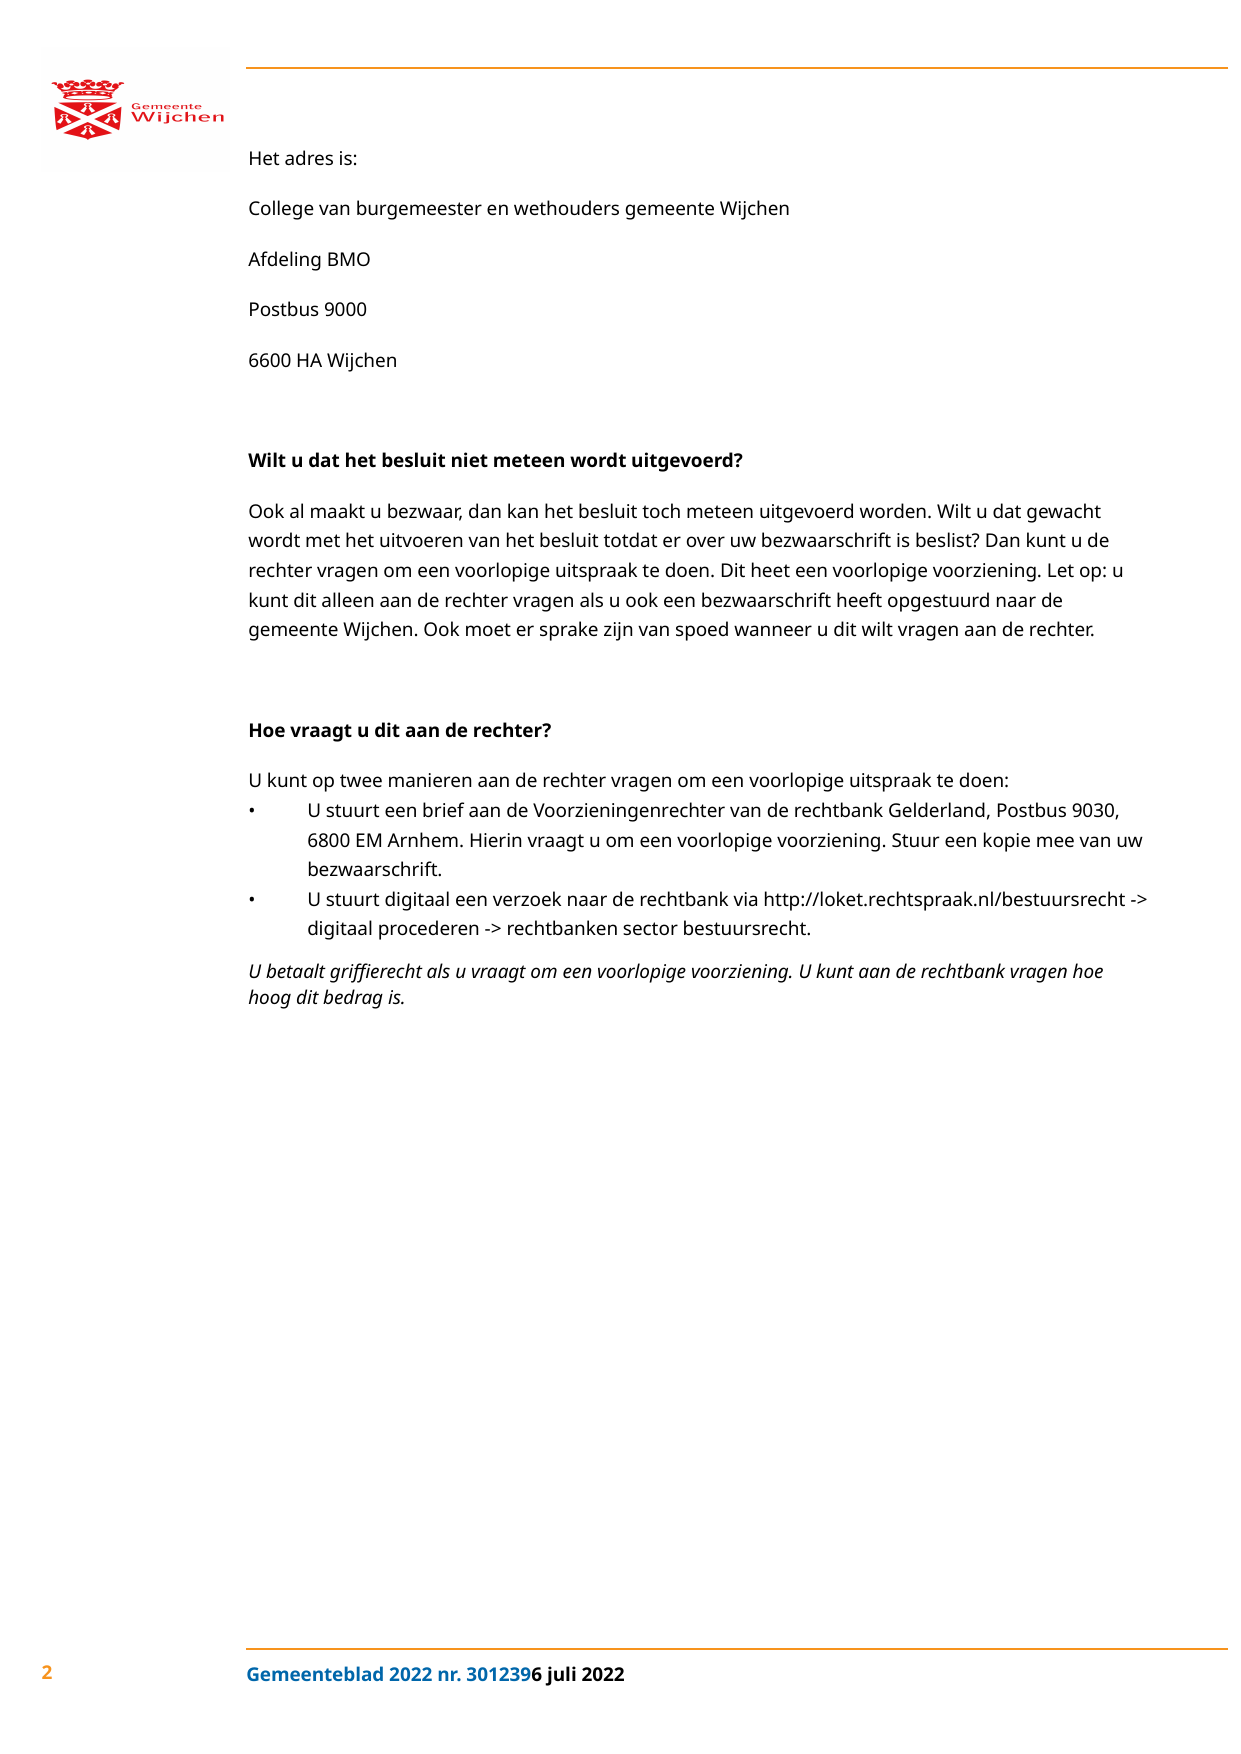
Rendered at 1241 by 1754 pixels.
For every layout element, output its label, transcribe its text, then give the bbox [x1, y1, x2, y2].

picture [41, 47, 231, 172]
text Afdeling BMO [248, 246, 1152, 272]
text U betaalt griffierecht als u vraagt om een voorlopige voorziening. U kunt aan de rechtbank vragen hoe hoog dit bedrag is. [248, 959, 1152, 1010]
text College van burgemeester en wethouders gemeente Wijchen [248, 196, 1152, 221]
text Het adres is: [248, 145, 1152, 171]
text Postbus 9000 [248, 296, 1152, 322]
list U stuurt digitaal een verzoek naar de rechtbank via http://loket.rechtspraak.nl/bestuursrecht -> digitaal procederen -> rechtbanken sector bestuursrecht. [248, 886, 1152, 941]
text Wilt u dat het besluit niet meteen wordt uitgevoerd? [248, 448, 1152, 473]
text U kunt op twee manieren aan de rechter vragen om een voorlopige uitspraak te doen: [248, 768, 1152, 793]
list U stuurt een brief aan de Voorzieningenrechter van de rechtbank Gelderland, Postbus 9030, 6800 EM Arnhem. Hierin vraagt u om een voorlopige voorziening. Stuur een kopie mee van uw bezwaarschrift. [248, 797, 1152, 882]
text 6600 HA Wijchen [248, 347, 1152, 373]
text Hoe vraagt u dit aan de rechter? [248, 717, 1152, 743]
text Ook al maakt u bezwaar, dan kan het besluit toch meteen uitgevoerd worden. Wilt u dat gewacht wordt met het uitvoeren van het besluit totdat er over uw bezwaarschrift is beslist? Dan kunt u de rechter vragen om een voorlopige uitspraak te doen. Dit heet een voorlopige voorziening. Let op: u kunt dit alleen aan de rechter vragen als u ook een bezwaarschrift heeft opgestuurd naar de gemeente Wijchen. Ook moet er sprake zijn van spoed wanneer u dit wilt vragen aan de rechter. [248, 498, 1152, 642]
